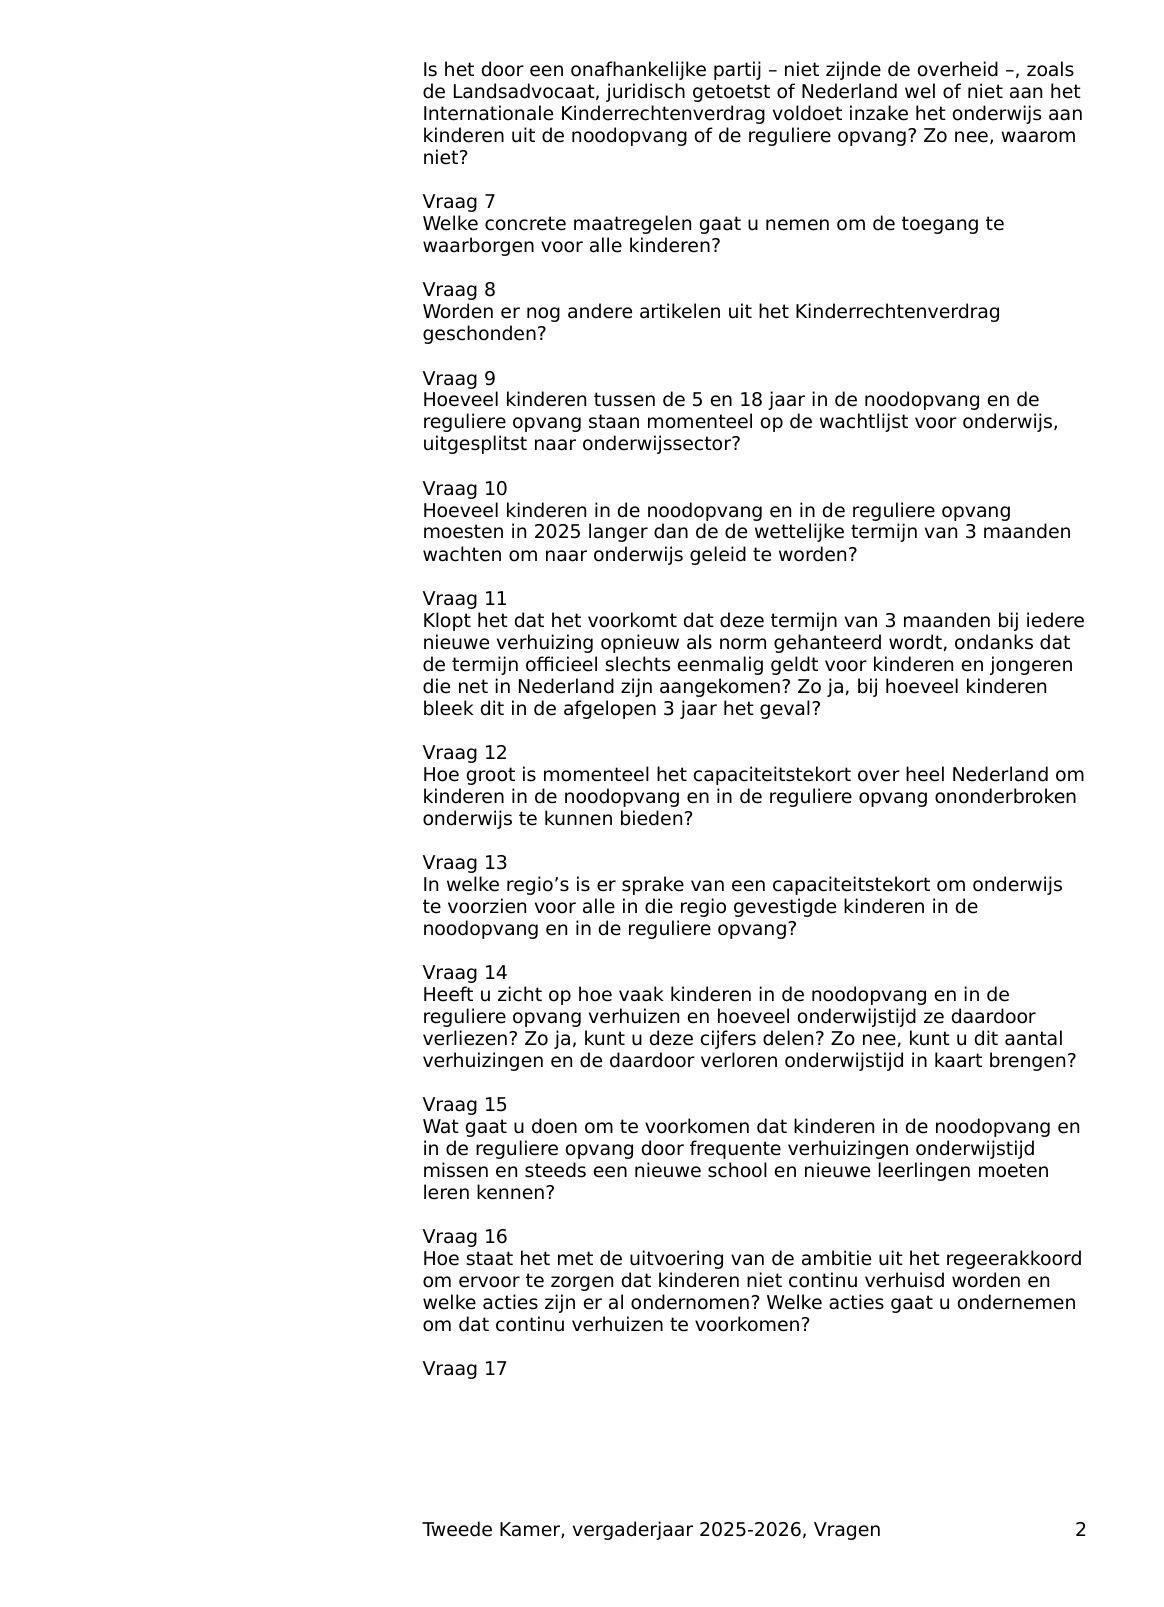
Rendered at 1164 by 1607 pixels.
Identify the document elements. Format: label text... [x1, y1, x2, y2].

text Vraag 14 [422, 962, 1087, 984]
text Hoeveel kinderen tussen de 5 en 18 jaar in de noodopvang en de reguliere opvang staan momenteel op de wachtlijst voor onderwijs, uitgesplitst naar onderwijssector? [422, 389, 1087, 455]
text Vraag 17 [422, 1358, 1087, 1380]
text Vraag 12 [422, 742, 1087, 764]
text Hoe staat het met de uitvoering van de ambitie uit het regeerakkoord om ervoor te zorgen dat kinderen niet continu verhuisd worden en welke acties zijn er al ondernomen? Welke acties gaat u ondernemen om dat continu verhuizen te voorkomen? [422, 1248, 1087, 1336]
text Vraag 8 [422, 279, 1087, 301]
text Is het door een onafhankelijke partij – niet zijnde de overheid –, zoals de Landsadvocaat, juridisch getoetst of Nederland wel of niet aan het Internationale Kinderrechtenverdrag voldoet inzake het onderwijs aan kinderen uit de noodopvang of de reguliere opvang? Zo nee, waarom niet? [422, 59, 1087, 169]
text Wat gaat u doen om te voorkomen dat kinderen in de noodopvang en in de reguliere opvang door frequente verhuizingen onderwijstijd missen en steeds een nieuwe school en nieuwe leerlingen moeten leren kennen? [422, 1116, 1087, 1204]
text Hoe groot is momenteel het capaciteitstekort over heel Nederland om kinderen in de noodopvang en in de reguliere opvang ononderbroken onderwijs te kunnen bieden? [422, 764, 1087, 829]
text Worden er nog andere artikelen uit het Kinderrechtenverdrag geschonden? [422, 301, 1087, 345]
text Heeft u zicht op hoe vaak kinderen in de noodopvang en in de reguliere opvang verhuizen en hoeveel onderwijstijd ze daardoor verliezen? Zo ja, kunt u deze cijfers delen? Zo nee, kunt u dit aantal verhuizingen en de daardoor verloren onderwijstijd in kaart brengen? [422, 984, 1087, 1072]
text Hoeveel kinderen in de noodopvang en in de reguliere opvang moesten in 2025 langer dan de de wettelijke termijn van 3 maanden wachten om naar onderwijs geleid te worden? [422, 499, 1087, 565]
text Vraag 16 [422, 1226, 1087, 1248]
text Vraag 15 [422, 1094, 1087, 1116]
text Vraag 11 [422, 588, 1087, 609]
text Vraag 7 [422, 191, 1087, 213]
text In welke regio’s is er sprake van een capaciteitstekort om onderwijs te voorzien voor alle in die regio gevestigde kinderen in de noodopvang en in de reguliere opvang? [422, 874, 1087, 940]
text Vraag 9 [422, 367, 1087, 389]
text Vraag 13 [422, 852, 1087, 874]
text Klopt het dat het voorkomt dat deze termijn van 3 maanden bij iedere nieuwe verhuizing opnieuw als norm gehanteerd wordt, ondanks dat de termijn officieel slechts eenmalig geldt voor kinderen en jongeren die net in Nederland zijn aangekomen? Zo ja, bij hoeveel kinderen bleek dit in de afgelopen 3 jaar het geval? [422, 609, 1087, 719]
text Vraag 10 [422, 477, 1087, 499]
text Welke concrete maatregelen gaat u nemen om de toegang te waarborgen voor alle kinderen? [422, 213, 1087, 257]
